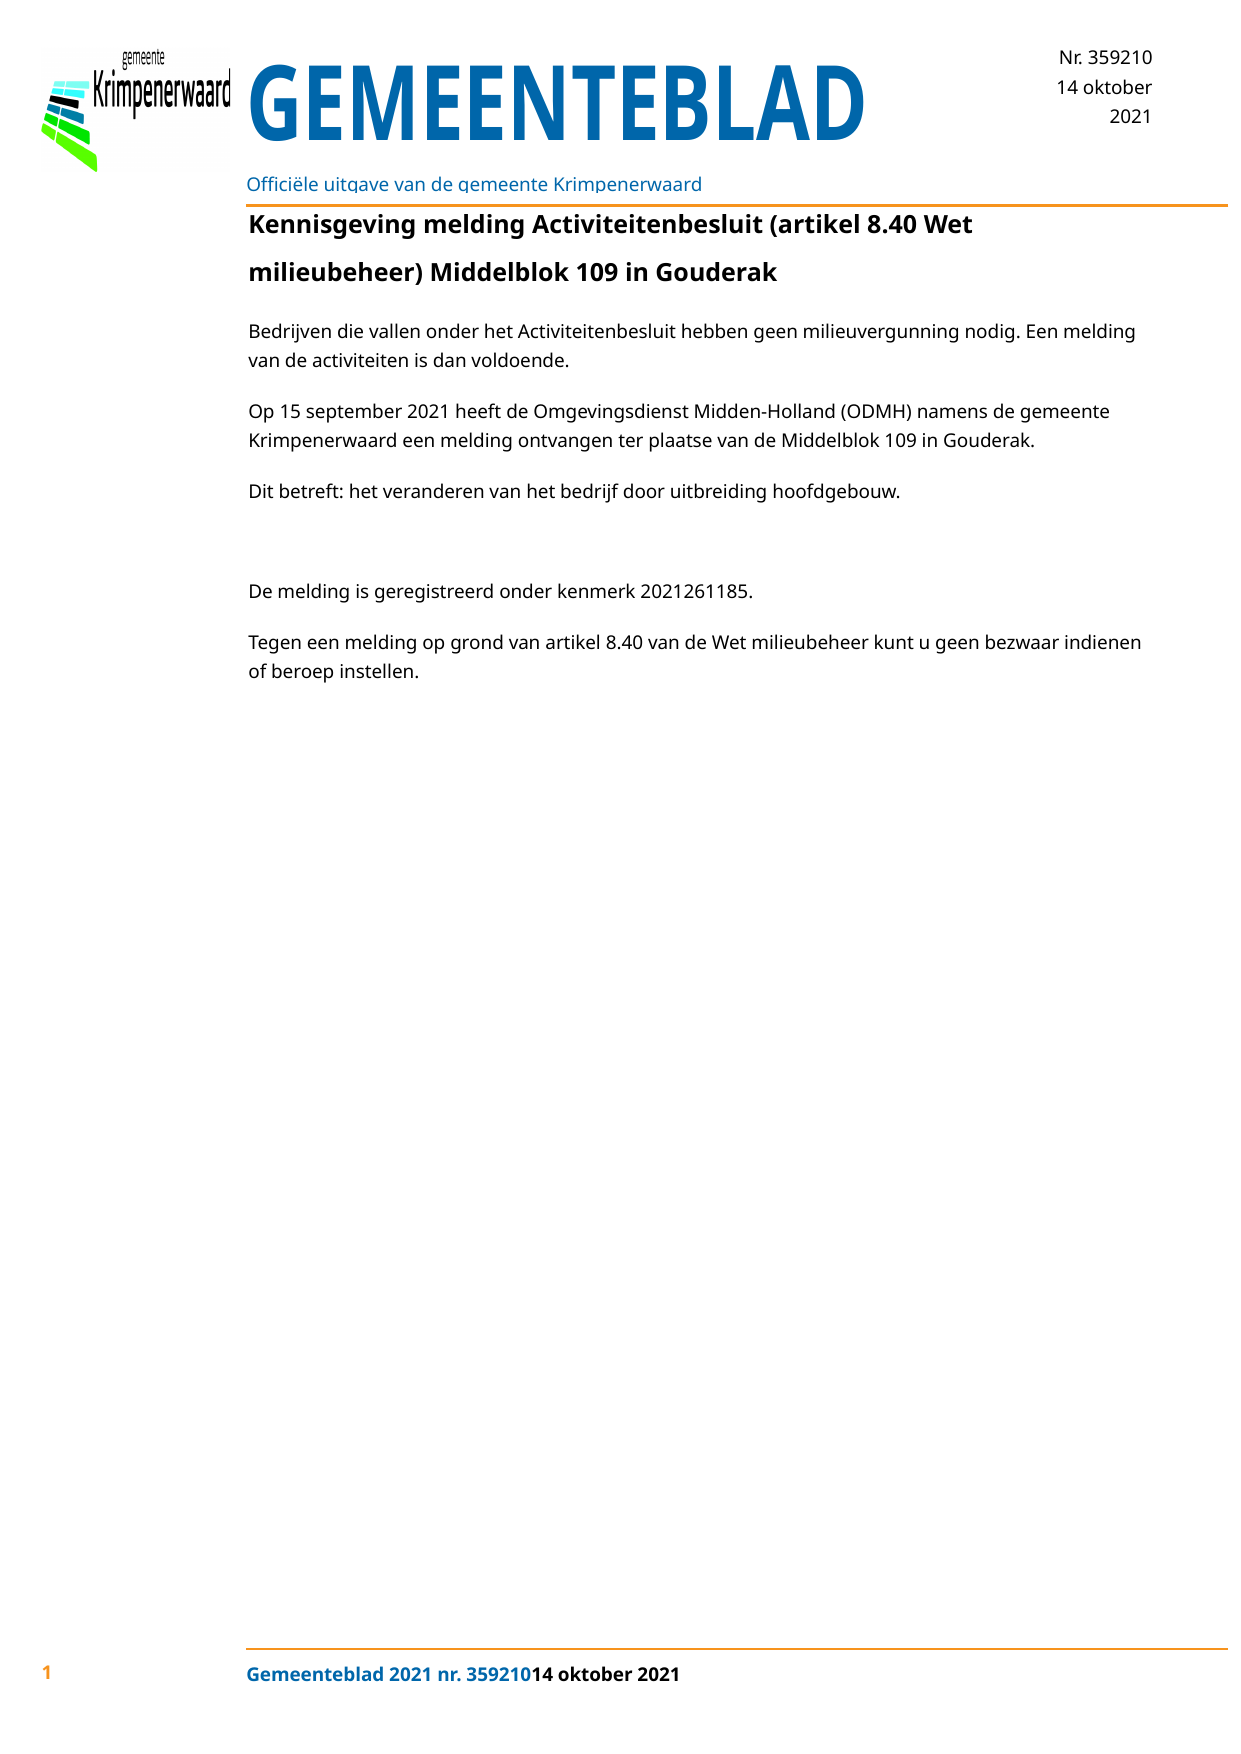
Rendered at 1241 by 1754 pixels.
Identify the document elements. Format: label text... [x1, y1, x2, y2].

text Bedrijven die vallen onder het Activiteitenbesluit hebben geen milieuvergunning nodig. Een melding van de activiteiten is dan voldoende. [248, 318, 1152, 373]
picture [41, 47, 231, 172]
text De melding is geregistreerd onder kenmerk 2021261185. [248, 579, 1152, 604]
text Dit betreft: het veranderen van het bedrijf door uitbreiding hoofdgebouw. [248, 478, 1152, 504]
text Op 15 september 2021 heeft de Omgevingsdienst Midden-Holland (ODMH) namens de gemeente Krimpenerwaard een melding ontvangen ter plaatse van de Middelblok 109 in Gouderak. [248, 398, 1152, 453]
text Tegen een melding op grond van artikel 8.40 van de Wet milieubeheer kunt u geen bezwaar indienen of beroep instellen. [248, 629, 1152, 684]
text Kennisgeving melding Activiteitenbesluit (artikel 8.40 Wet milieubeheer) Middelblok 109 in Gouderak [248, 207, 1152, 288]
